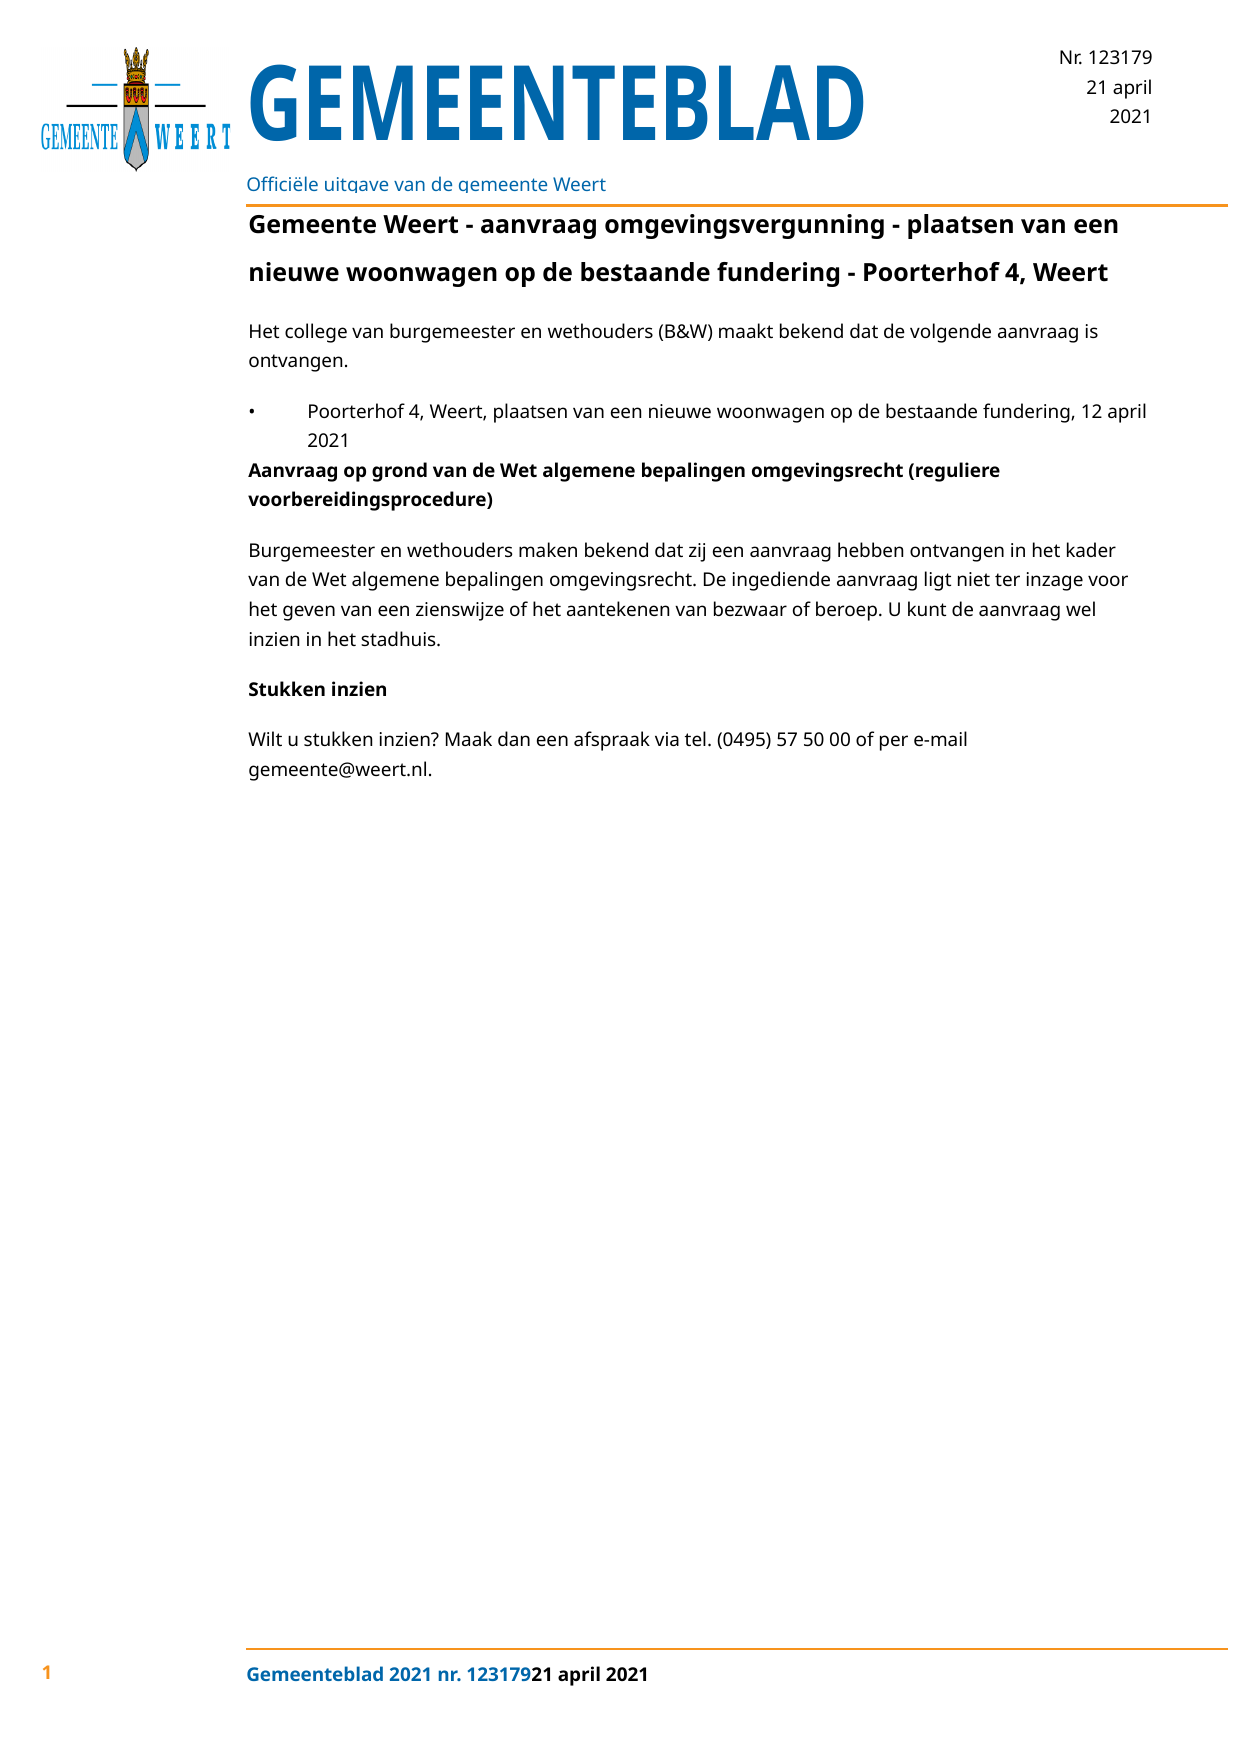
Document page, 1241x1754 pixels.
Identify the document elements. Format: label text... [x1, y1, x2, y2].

picture [41, 47, 231, 172]
text Wilt u stukken inzien? Maak dan een afspraak via tel. (0495) 57 50 00 of per e-mail gemeente@weert.nl. [248, 727, 1152, 782]
text Aanvraag op grond van de Wet algemene bepalingen omgevingsrecht (reguliere voorbereidingsprocedure) [248, 457, 1152, 512]
text Gemeente Weert - aanvraag omgevingsvergunning - plaatsen van een nieuwe woonwagen op de bestaande fundering - Poorterhof 4, Weert [248, 207, 1152, 288]
text Burgemeester en wethouders maken bekend dat zij een aanvraag hebben ontvangen in het kader van de Wet algemene bepalingen omgevingsrecht. De ingediende aanvraag ligt niet ter inzage voor het geven van een zienswijze of het aantekenen van bezwaar of beroep. U kunt de aanvraag wel inzien in het stadhuis. [248, 537, 1152, 652]
list Poorterhof 4, Weert, plaatsen van een nieuwe woonwagen op de bestaande fundering, 12 april 2021 [248, 398, 1152, 453]
text Het college van burgemeester en wethouders (B&W) maakt bekend dat de volgende aanvraag is ontvangen. [248, 318, 1152, 373]
text Stukken inzien [248, 676, 1152, 702]
